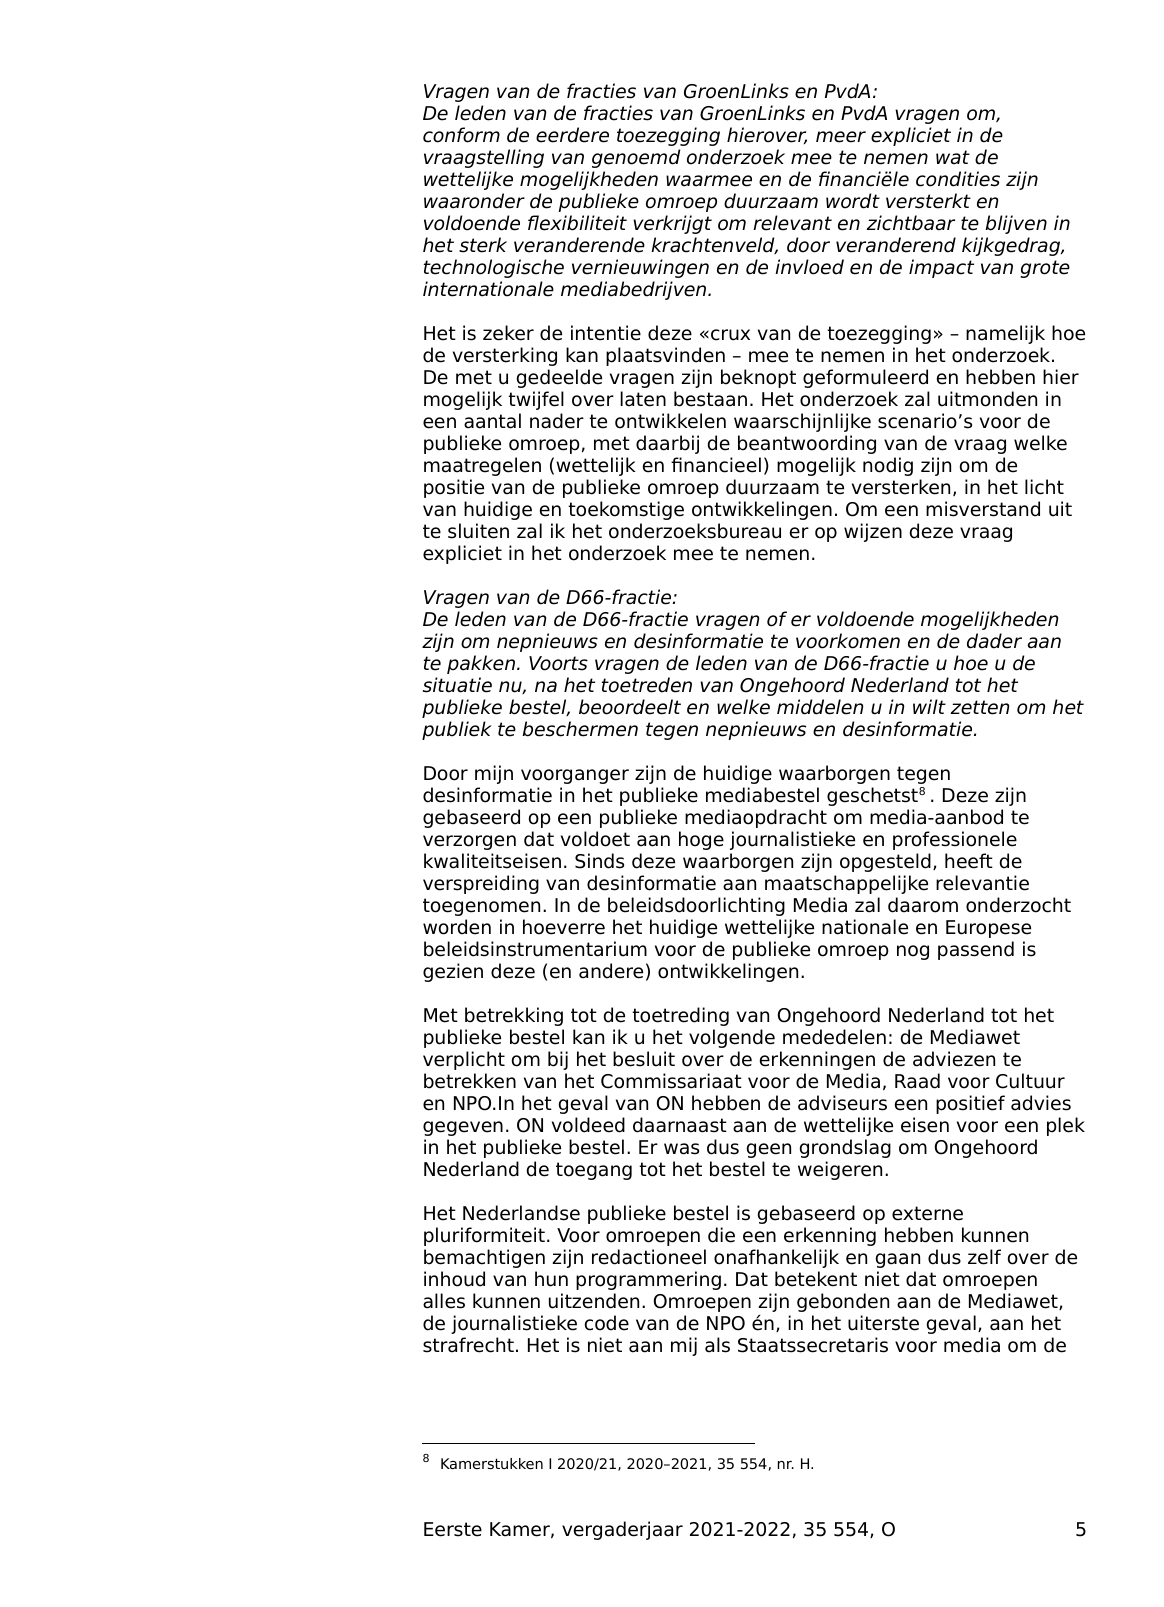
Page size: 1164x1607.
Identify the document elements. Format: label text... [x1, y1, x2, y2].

text De leden van de fracties van GroenLinks en PvdA vragen om, conform de eerdere toezegging hierover, meer expliciet in de vraagstelling van genoemd onderzoek mee te nemen wat de wettelijke mogelijkheden waarmee en de financiële condities zijn waaronder de publieke omroep duurzaam wordt versterkt en voldoende flexibiliteit verkrijgt om relevant en zichtbaar te blijven in het sterk veranderende krachtenveld, door veranderend kijkgedrag, technologische vernieuwingen en de invloed en de impact van grote internationale mediabedrijven. [422, 103, 1087, 301]
text Door mijn voorganger zijn de huidige waarborgen tegen desinformatie in het publieke mediabestel geschetst. Deze zijn gebaseerd op een publieke mediaopdracht om media-aanbod te verzorgen dat voldoet aan hoge journalistieke en professionele kwaliteitseisen. Sinds deze waarborgen zijn opgesteld, heeft de verspreiding van desinformatie aan maatschappelijke relevantie toegenomen. In de beleidsdoorlichting Media zal daarom onderzocht worden in hoeverre het huidige wettelijke nationale en Europese beleidsinstrumentarium voor de publieke omroep nog passend is gezien deze (en andere) ontwikkelingen. [422, 763, 1087, 983]
text Vragen van de fracties van GroenLinks en PvdA: [422, 81, 1087, 103]
text Het is zeker de intentie deze «crux van de toezegging» – namelijk hoe de versterking kan plaatsvinden – mee te nemen in het onderzoek. De met u gedeelde vragen zijn beknopt geformuleerd en hebben hier mogelijk twijfel over laten bestaan. Het onderzoek zal uitmonden in een aantal nader te ontwikkelen waarschijnlijke scenario’s voor de publieke omroep, met daarbij de beantwoording van de vraag welke maatregelen (wettelijk en financieel) mogelijk nodig zijn om de positie van de publieke omroep duurzaam te versterken, in het licht van huidige en toekomstige ontwikkelingen. Om een misverstand uit te sluiten zal ik het onderzoeksbureau er op wijzen deze vraag expliciet in het onderzoek mee te nemen. [422, 323, 1087, 565]
text Met betrekking tot de toetreding van Ongehoord Nederland tot het publieke bestel kan ik u het volgende mededelen: de Mediawet verplicht om bij het besluit over de erkenningen de adviezen te betrekken van het Commissariaat voor de Media, Raad voor Cultuur en NPO.In het geval van ON hebben de adviseurs een positief advies gegeven. ON voldeed daarnaast aan de wettelijke eisen voor een plek in het publieke bestel. Er was dus geen grondslag om Ongehoord Nederland de toegang tot het bestel te weigeren. [422, 1005, 1087, 1181]
text Het Nederlandse publieke bestel is gebaseerd op externe pluriformiteit. Voor omroepen die een erkenning hebben kunnen bemachtigen zijn redactioneel onafhankelijk en gaan dus zelf over de inhoud van hun programmering. Dat betekent niet dat omroepen alles kunnen uitzenden. Omroepen zijn gebonden aan de Mediawet, de journalistieke code van de NPO én, in het uiterste geval, aan het strafrecht. Het is niet aan mij als Staatssecretaris voor media om de [422, 1203, 1087, 1357]
text De leden van de D66-fractie vragen of er voldoende mogelijkheden zijn om nepnieuws en desinformatie te voorkomen en de dader aan te pakken. Voorts vragen de leden van de D66-fractie u hoe u de situatie nu, na het toetreden van Ongehoord Nederland tot het publieke bestel, beoordeelt en welke middelen u in wilt zetten om het publiek te beschermen tegen nepnieuws en desinformatie. [422, 609, 1087, 741]
text Vragen van de D66-fractie: [422, 587, 1087, 609]
text Kamerstukken I 2020/21, 2020–2021, 35 554, nr. H. [422, 1452, 1087, 1474]
